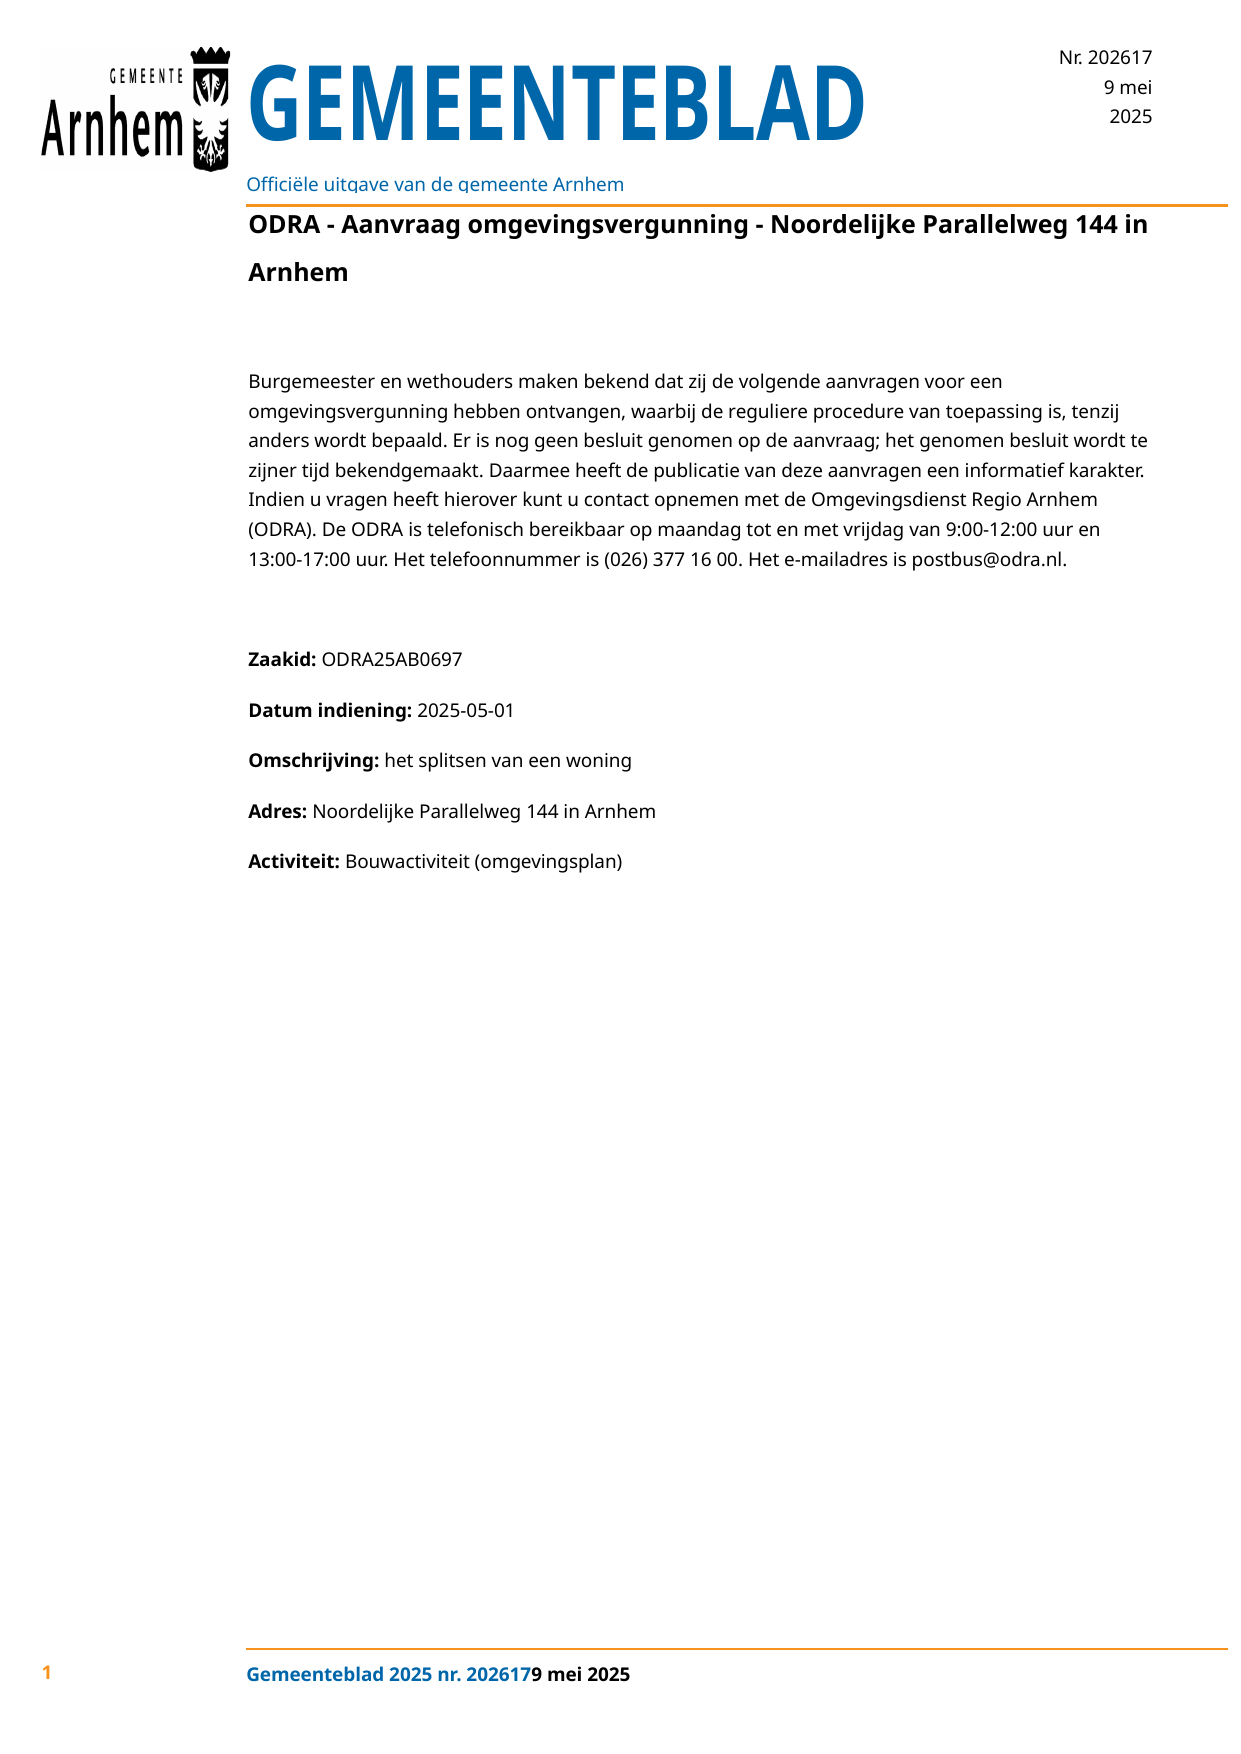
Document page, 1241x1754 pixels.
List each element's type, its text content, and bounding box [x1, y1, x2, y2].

text Adres: Noordelijke Parallelweg 144 in Arnhem [248, 798, 1152, 824]
text Omschrijving: het splitsen van een woning [248, 747, 1152, 773]
text Activiteit: Bouwactiviteit (omgevingsplan) [248, 848, 1152, 874]
picture [41, 47, 231, 172]
text Datum indiening: 2025-05-01 [248, 697, 1152, 723]
text Burgemeester en wethouders maken bekend dat zij de volgende aanvragen voor een omgevingsvergunning hebben ontvangen, waarbij de reguliere procedure van toepassing is, tenzij anders wordt bepaald. Er is nog geen besluit genomen op de aanvraag; het genomen besluit wordt te zijner tijd bekendgemaakt. Daarmee heeft de publicatie van deze aanvragen een informatief karakter. Indien u vragen heeft hierover kunt u contact opnemen met de Omgevingsdienst Regio Arnhem (ODRA). De ODRA is telefonisch bereikbaar op maandag tot en met vrijdag van 9:00-12:00 uur en 13:00-17:00 uur. Het telefoonnummer is (026) 377 16 00. Het e-mailadres is postbus@odra.nl. [248, 368, 1152, 572]
text ODRA - Aanvraag omgevingsvergunning - Noordelijke Parallelweg 144 in Arnhem [248, 207, 1152, 288]
text Zaakid: ODRA25AB0697 [248, 647, 1152, 672]
